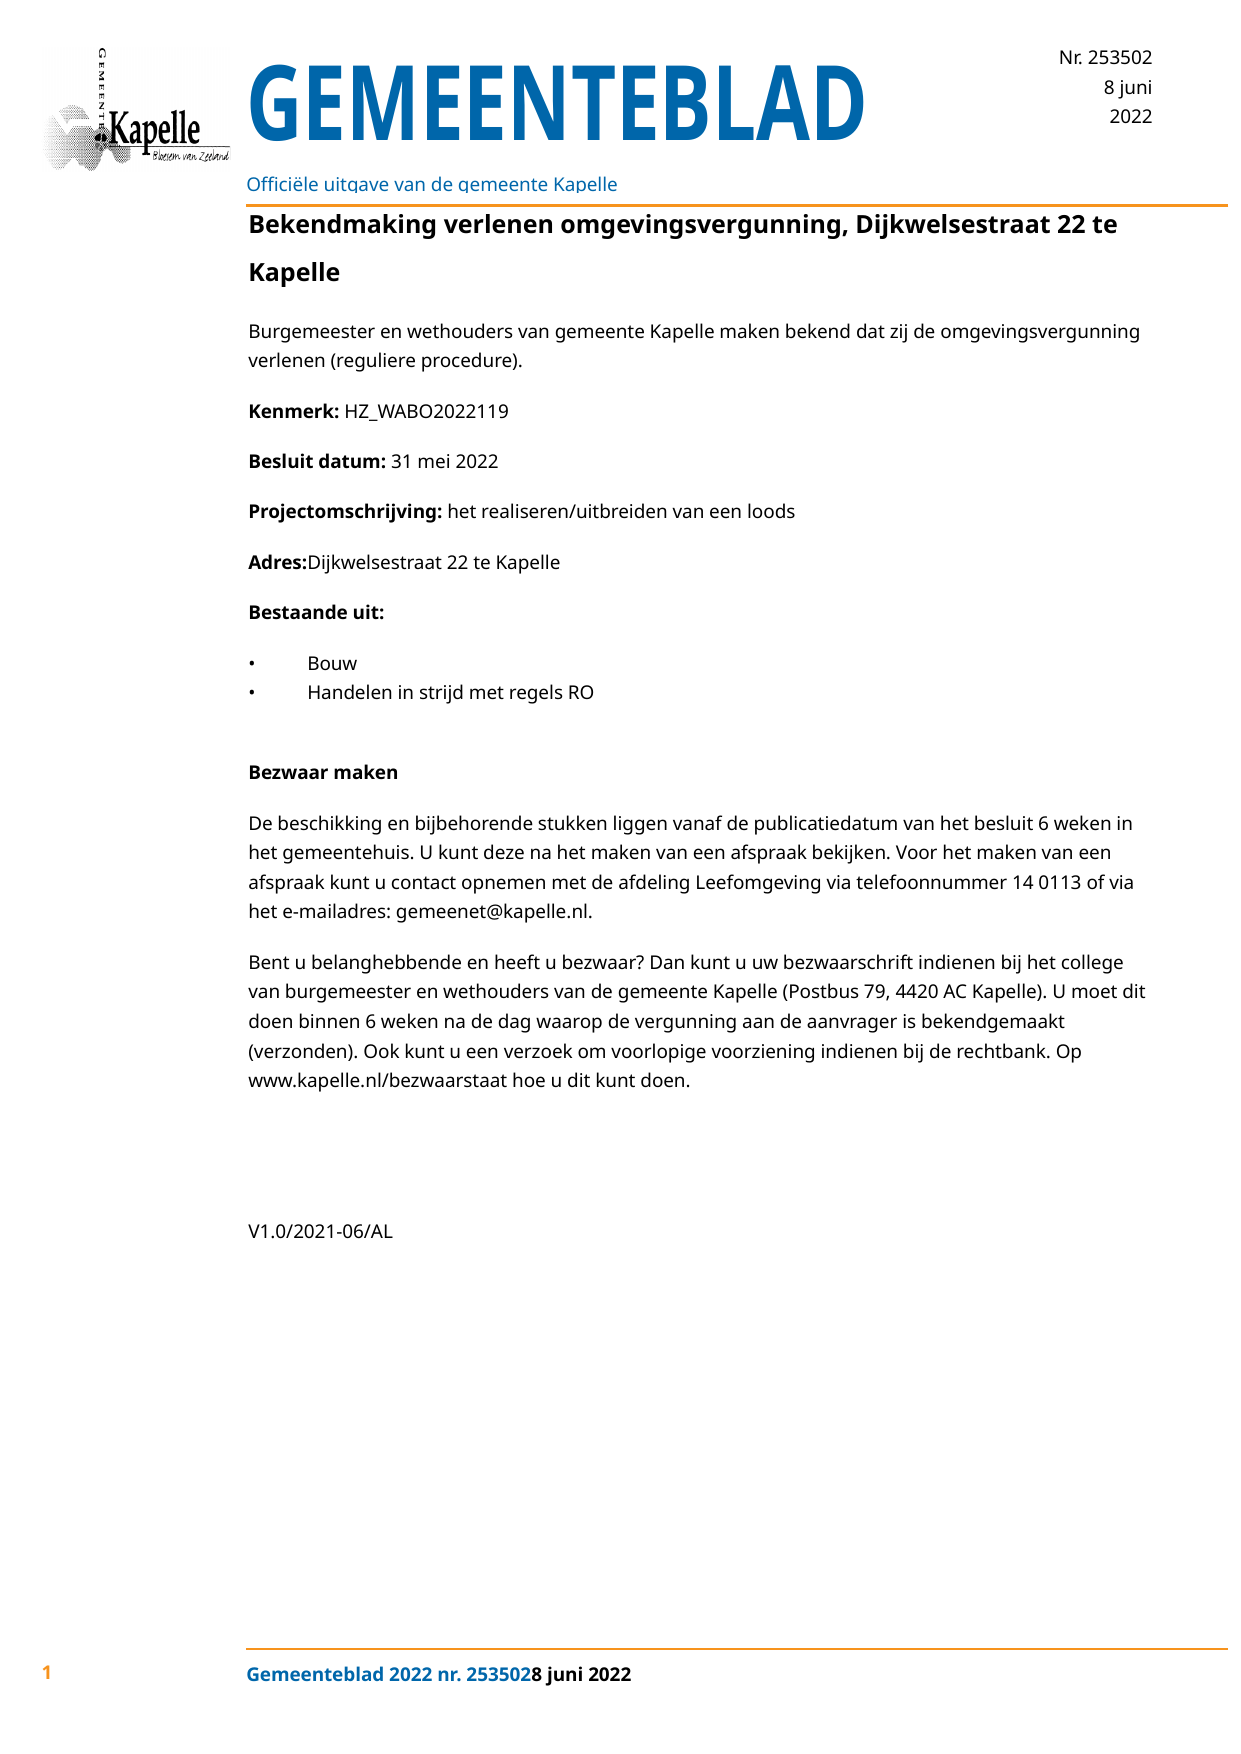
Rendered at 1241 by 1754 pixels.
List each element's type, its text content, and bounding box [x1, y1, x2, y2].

text Bekendmaking verlenen omgevingsvergunning, Dijkwelsestraat 22 te Kapelle [248, 207, 1152, 288]
text Kenmerk: HZ_WABO2022119 [248, 398, 1152, 424]
text Bestaande uit: [248, 599, 1152, 625]
picture [41, 47, 231, 172]
text Adres:Dijkwelsestraat 22 te Kapelle [248, 549, 1152, 575]
text Besluit datum: 31 mei 2022 [248, 448, 1152, 474]
text Bent u belanghebbende en heeft u bezwaar? Dan kunt u uw bezwaarschrift indienen bij het college van burgemeester en wethouders van de gemeente Kapelle (Postbus 79, 4420 AC Kapelle). U moet dit doen binnen 6 weken na de dag waarop de vergunning aan de aanvrager is bekendgemaakt (verzonden). Ook kunt u een verzoek om voorlopige voorziening indienen bij de rechtbank. Op www.kapelle.nl/bezwaarstaat hoe u dit kunt doen. [248, 949, 1152, 1093]
text De beschikking en bijbehorende stukken liggen vanaf de publicatiedatum van het besluit 6 weken in het gemeentehuis. U kunt deze na het maken van een afspraak bekijken. Voor het maken van een afspraak kunt u contact opnemen met de afdeling Leefomgeving via telefoonnummer 14 0113 of via het e-mailadres: gemeenet@kapelle.nl. [248, 810, 1152, 924]
list Bouw [248, 650, 1152, 676]
text Bezwaar maken [248, 759, 1152, 785]
list Handelen in strijd met regels RO [248, 679, 1152, 705]
text Burgemeester en wethouders van gemeente Kapelle maken bekend dat zij de omgevingsvergunning verlenen (reguliere procedure). [248, 318, 1152, 373]
text Projectomschrijving: het realiseren/uitbreiden van een loods [248, 499, 1152, 524]
text V1.0/2021-06/AL [248, 1219, 1152, 1244]
